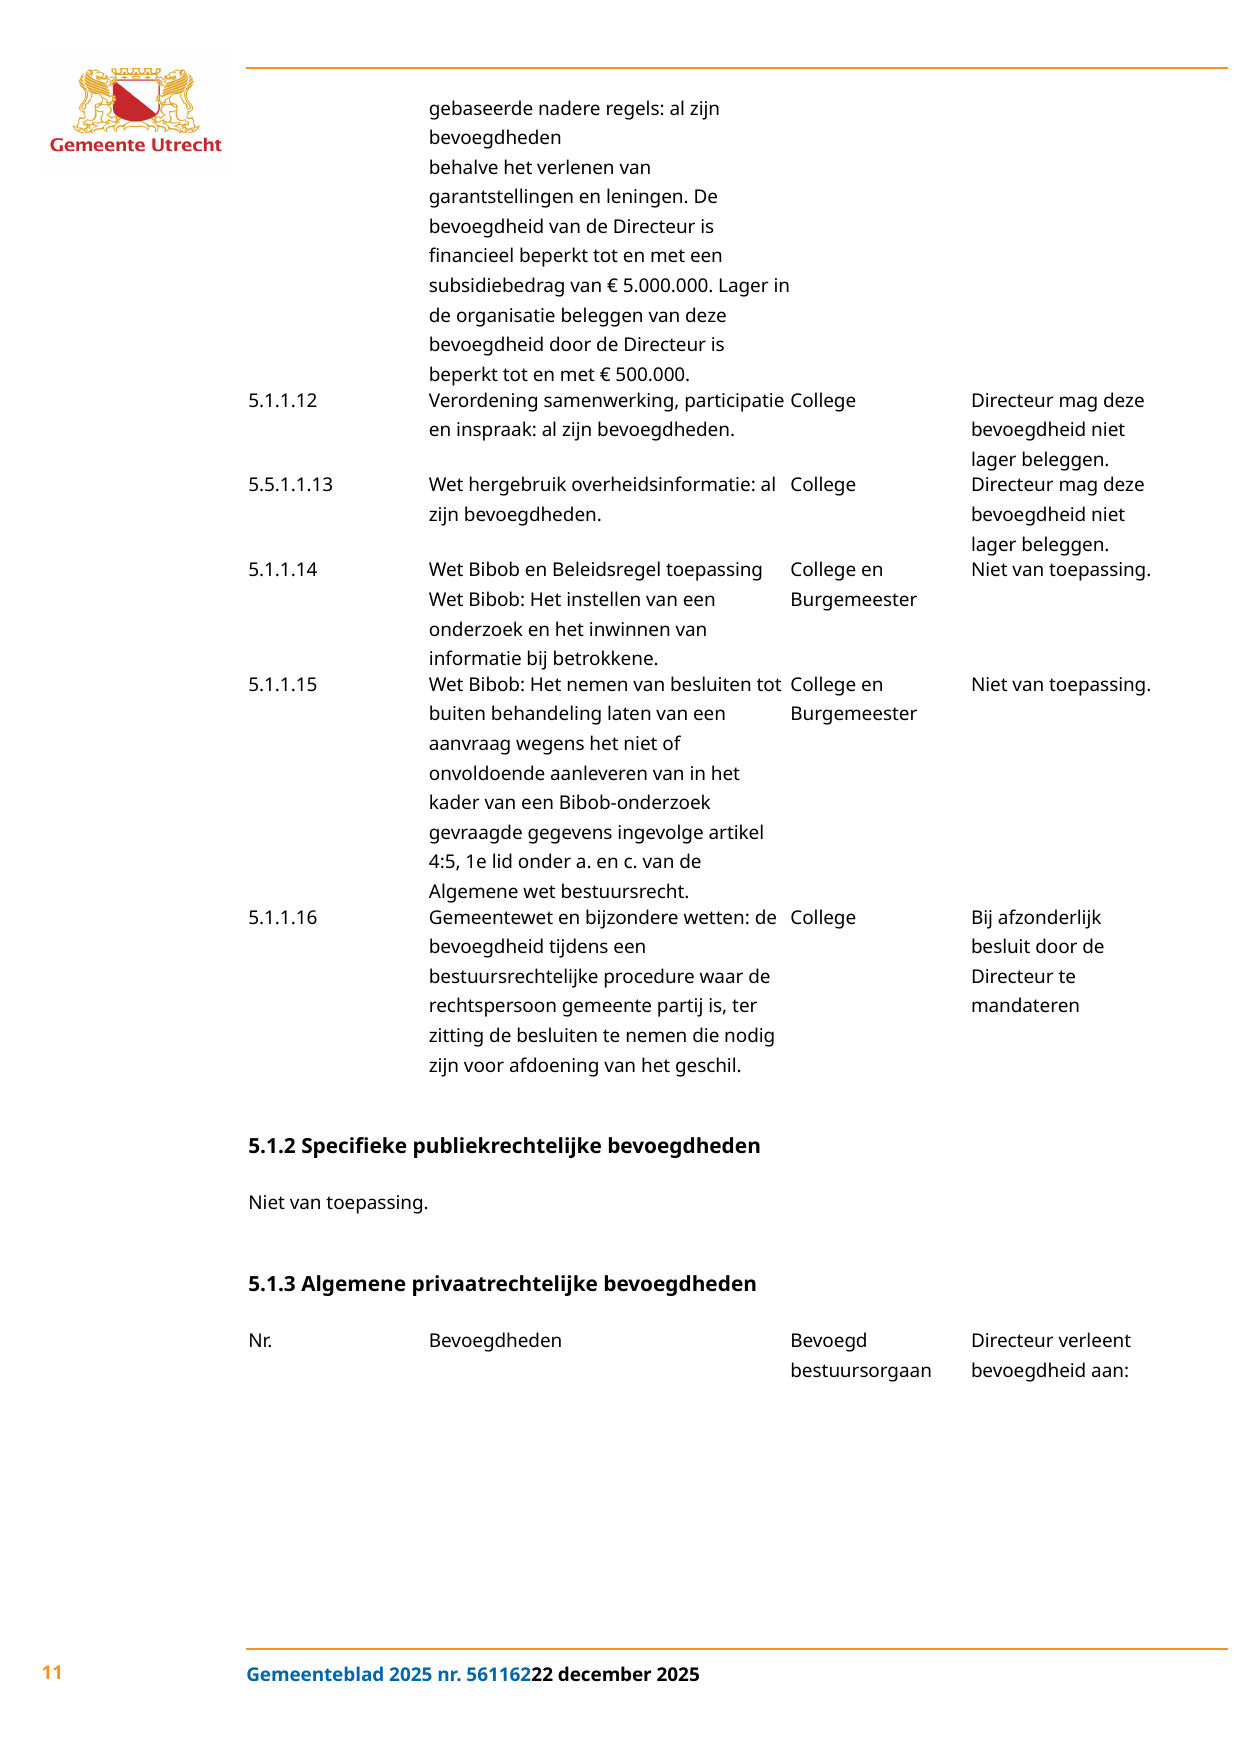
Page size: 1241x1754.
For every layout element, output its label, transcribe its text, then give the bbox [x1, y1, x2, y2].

table_cell 5.1.1.16 [248, 904, 429, 1077]
table_header Directeur verleent bevoegdheid aan: [971, 1327, 1152, 1383]
table_cell [790, 95, 971, 387]
table_cell Wet Bibob en Beleidsregel toepassing Wet Bibob: Het instellen van een onderzoek en het inwinnen van informatie bij betrokkene. [429, 557, 790, 671]
table_cell Directeur mag deze bevoegdheid niet lager beleggen. [971, 472, 1152, 557]
table_cell 5.1.1.14 [248, 557, 429, 671]
table_cell Bij afzonderlijk besluit door de Directeur te mandateren [971, 904, 1152, 1077]
table_cell 5.1.1.12 [248, 387, 429, 472]
table_cell College [790, 387, 971, 472]
table_header Nr. [248, 1327, 429, 1383]
picture [41, 47, 231, 172]
table_cell 5.1.1.15 [248, 671, 429, 904]
table_cell [248, 95, 429, 387]
table_cell Wet hergebruik overheidsinformatie: al zijn bevoegdheden. [429, 472, 790, 557]
table_cell Niet van toepassing. [971, 557, 1152, 671]
table_header Bevoegd bestuursorgaan [790, 1327, 971, 1383]
table_cell Gemeentewet en bijzondere wetten: de bevoegdheid tijdens een bestuursrechtelijke procedure waar de rechtspersoon gemeente partij is, ter zitting de besluiten te nemen die nodig zijn voor afdoening van het geschil. [429, 904, 790, 1077]
table_cell College en Burgemeester [790, 557, 971, 671]
table_cell Niet van toepassing. [971, 671, 1152, 904]
table_cell Directeur mag deze bevoegdheid niet lager beleggen. [971, 387, 1152, 472]
text Niet van toepassing. [248, 1189, 1152, 1215]
table_cell College [790, 472, 971, 557]
table_cell College en Burgemeester [790, 671, 971, 904]
text 5.1.2 Specifieke publiekrechtelijke bevoegdheden [248, 1131, 1152, 1159]
table_cell Wet Bibob: Het nemen van besluiten tot buiten behandeling laten van een aanvraag wegens het niet of onvoldoende aanleveren van in het kader van een Bibob-onderzoek gevraagde gegevens ingevolge artikel 4:5, 1e lid onder a. en c. van de Algemene wet bestuursrecht. [429, 671, 790, 904]
table_cell 5.5.1.1.13 [248, 472, 429, 557]
table_cell [971, 95, 1152, 387]
table_cell Verordening samenwerking, participatie en inspraak: al zijn bevoegdheden. [429, 387, 790, 472]
table_cell College [790, 904, 971, 1077]
text 5.1.3 Algemene privaatrechtelijke bevoegdheden [248, 1269, 1152, 1298]
table_header Bevoegdheden [429, 1327, 790, 1383]
table_cell gebaseerde nadere regels: al zijn bevoegdheden behalve het verlenen van garantstellingen en leningen. De bevoegdheid van de Directeur is financieel beperkt tot en met een subsidiebedrag van € 5.000.000. Lager in de organisatie beleggen van deze bevoegdheid door de Directeur is beperkt tot en met € 500.000. [429, 95, 790, 387]
